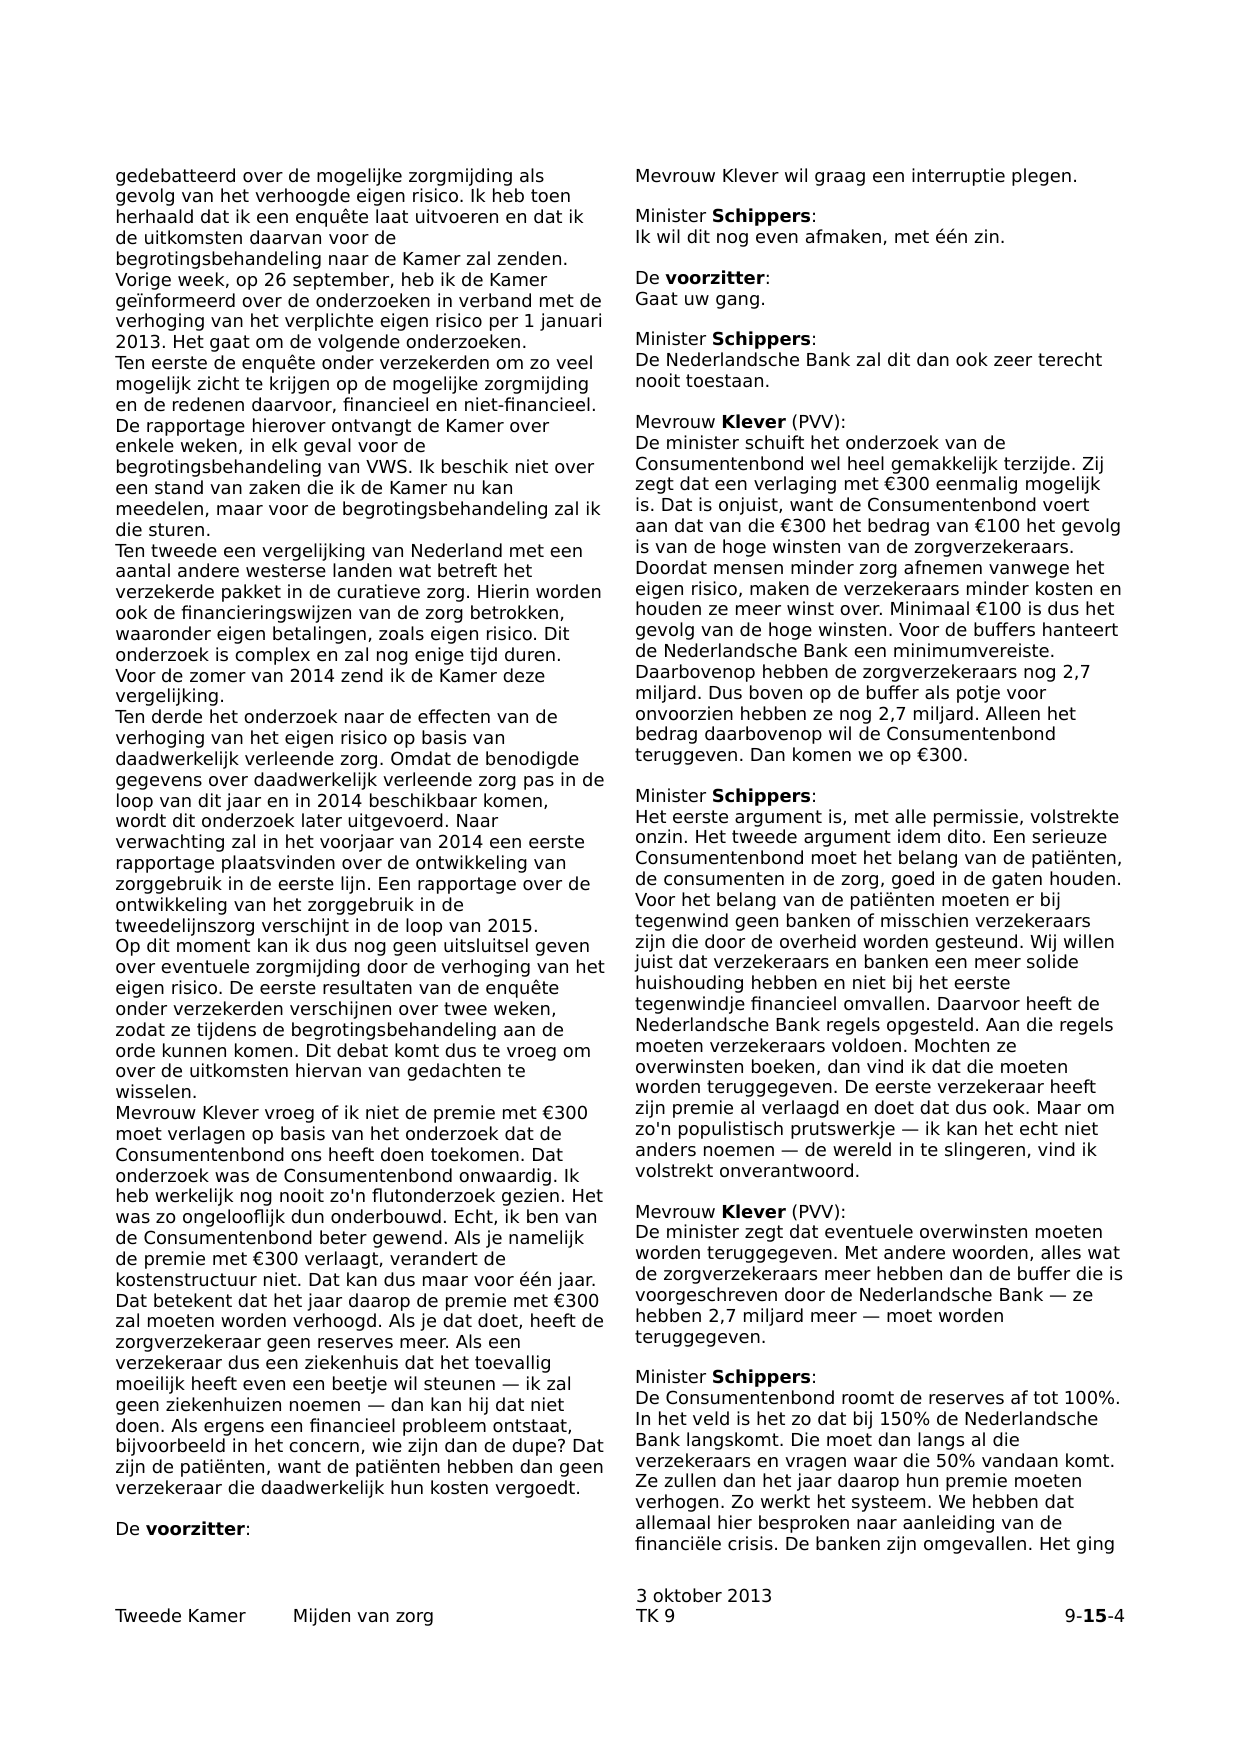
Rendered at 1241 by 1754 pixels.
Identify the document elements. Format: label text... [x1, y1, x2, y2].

text De minister schuift het onderzoek van de Consumentenbond wel heel gemakkelijk terzijde. Zij zegt dat een verlaging met €300 eenmalig mogelijk is. Dat is onjuist, want de Consumentenbond voert aan dat van die €300 het bedrag van €100 het gevolg is van de hoge winsten van de zorgverzekeraars. Doordat mensen minder zorg afnemen vanwege het eigen risico, maken de verzekeraars minder kosten en houden ze meer winst over. Minimaal €100 is dus het gevolg van de hoge winsten. Voor de buffers hanteert de Nederlandsche Bank een minimumvereiste. Daarbovenop hebben de zorgverzekeraars nog 2,7 miljard. Dus boven op de buffer als potje voor onvoorzien hebben ze nog 2,7 miljard. Alleen het bedrag daarbovenop wil de Consumentenbond teruggeven. Dan komen we op €300. [635, 432, 1125, 766]
text Het eerste argument is, met alle permissie, volstrekte onzin. Het tweede argument idem dito. Een serieuze Consumentenbond moet het belang van de patiënten, de consumenten in de zorg, goed in de gaten houden. Voor het belang van de patiënten moeten er bij tegenwind geen banken of misschien verzekeraars zijn die door de overheid worden gesteund. Wij willen juist dat verzekeraars en banken een meer solide huishouding hebben en niet bij het eerste tegenwindje financieel omvallen. Daarvoor heeft de Nederlandsche Bank regels opgesteld. Aan die regels moeten verzekeraars voldoen. Mochten ze overwinsten boeken, dan vind ik dat die moeten worden teruggegeven. De eerste verzekeraar heeft zijn premie al verlaagd en doet dat dus ook. Maar om zo'n populistisch prutswerkje — ik kan het echt niet anders noemen — de wereld in te slingeren, vind ik volstrekt onverantwoord. [635, 806, 1125, 1181]
text De Nederlandsche Bank zal dit dan ook zeer terecht nooit toestaan. [635, 350, 1125, 392]
text De minister zegt dat eventuele overwinsten moeten worden teruggegeven. Met andere woorden, alles wat de zorgverzekeraars meer hebben dan de buffer die is voorgeschreven door de Nederlandsche Bank — ze hebben 2,7 miljard meer — moet worden teruggegeven. [635, 1222, 1125, 1347]
text Mevrouw Klever wil graag een interruptie plegen. [635, 165, 1125, 186]
text Minister Schippers: [635, 206, 1125, 227]
text Minister Schippers: [635, 1367, 1125, 1388]
text De Consumentenbond roomt de reserves af tot 100%. In het veld is het zo dat bij 150% de Nederlandsche Bank langskomt. Die moet dan langs al die verzekeraars en vragen waar die 50% vandaan komt. Ze zullen dan het jaar daarop hun premie moeten verhogen. Zo werkt het systeem. We hebben dat allemaal hier besproken naar aanleiding van de financiële crisis. De banken zijn omgevallen. Het ging [635, 1388, 1125, 1554]
text Ten tweede een vergelijking van Nederland met een aantal andere westerse landen wat betreft het verzekerde pakket in de curatieve zorg. Hierin worden ook de financieringswijzen van de zorg betrokken, waaronder eigen betalingen, zoals eigen risico. Dit onderzoek is complex en zal nog enige tijd duren. Voor de zomer van 2014 zend ik de Kamer deze vergelijking. [115, 540, 605, 707]
text Minister Schippers: [635, 329, 1125, 350]
text Vorige week, op 26 september, heb ik de Kamer geïnformeerd over de onderzoeken in verband met de verhoging van het verplichte eigen risico per 1 januari 2013. Het gaat om de volgende onderzoeken. [115, 269, 605, 353]
text Ten derde het onderzoek naar de effecten van de verhoging van het eigen risico op basis van daadwerkelijk verleende zorg. Omdat de benodigde gegevens over daadwerkelijk verleende zorg pas in de loop van dit jaar en in 2014 beschikbaar komen, wordt dit onderzoek later uitgevoerd. Naar verwachting zal in het voorjaar van 2014 een eerste rapportage plaatsvinden over de ontwikkeling van zorggebruik in de eerste lijn. Een rapportage over de ontwikkeling van het zorggebruik in de tweedelijnszorg verschijnt in de loop van 2015. [115, 707, 605, 936]
text Op dit moment kan ik dus nog geen uitsluitsel geven over eventuele zorgmijding door de verhoging van het eigen risico. De eerste resultaten van de enquête onder verzekerden verschijnen over twee weken, zodat ze tijdens de begrotingsbehandeling aan de orde kunnen komen. Dit debat komt dus te vroeg om over de uitkomsten hiervan van gedachten te wisselen. [115, 936, 605, 1103]
text Ik wil dit nog even afmaken, met één zin. [635, 227, 1125, 248]
text De voorzitter: [635, 268, 1125, 288]
text Mevrouw Klever (PVV): [635, 412, 1125, 432]
text Mevrouw Klever vroeg of ik niet de premie met €300 moet verlagen op basis van het onderzoek dat de Consumentenbond ons heeft doen toekomen. Dat onderzoek was de Consumentenbond onwaardig. Ik heb werkelijk nog nooit zo'n flutonderzoek gezien. Het was zo ongelooflijk dun onderbouwd. Echt, ik ben van de Consumentenbond beter gewend. Als je namelijk de premie met €300 verlaagt, verandert de kostenstructuur niet. Dat kan dus maar voor één jaar. Dat betekent dat het jaar daarop de premie met €300 zal moeten worden verhoogd. Als je dat doet, heeft de zorgverzekeraar geen reserves meer. Als een verzekeraar dus een ziekenhuis dat het toevallig moeilijk heeft even een beetje wil steunen — ik zal geen ziekenhuizen noemen — dan kan hij dat niet doen. Als ergens een financieel probleem ontstaat, bijvoorbeeld in het concern, wie zijn dan de dupe? Dat zijn de patiënten, want de patiënten hebben dan geen verzekeraar die daadwerkelijk hun kosten vergoedt. [115, 1103, 605, 1499]
text De voorzitter: [115, 1519, 605, 1539]
text Ten eerste de enquête onder verzekerden om zo veel mogelijk zicht te krijgen op de mogelijke zorgmijding en de redenen daarvoor, financieel en niet-financieel. De rapportage hierover ontvangt de Kamer over enkele weken, in elk geval voor de begrotingsbehandeling van VWS. Ik beschik niet over een stand van zaken die ik de Kamer nu kan meedelen, maar voor de begrotingsbehandeling zal ik die sturen. [115, 353, 605, 540]
text Minister Schippers: [635, 786, 1125, 806]
text Gaat uw gang. [635, 288, 1125, 309]
text Mevrouw Klever (PVV): [635, 1201, 1125, 1222]
text gedebatteerd over de mogelijke zorgmijding als gevolg van het verhoogde eigen risico. Ik heb toen herhaald dat ik een enquête laat uitvoeren en dat ik de uitkomsten daarvan voor de begrotingsbehandeling naar de Kamer zal zenden. [115, 165, 605, 269]
